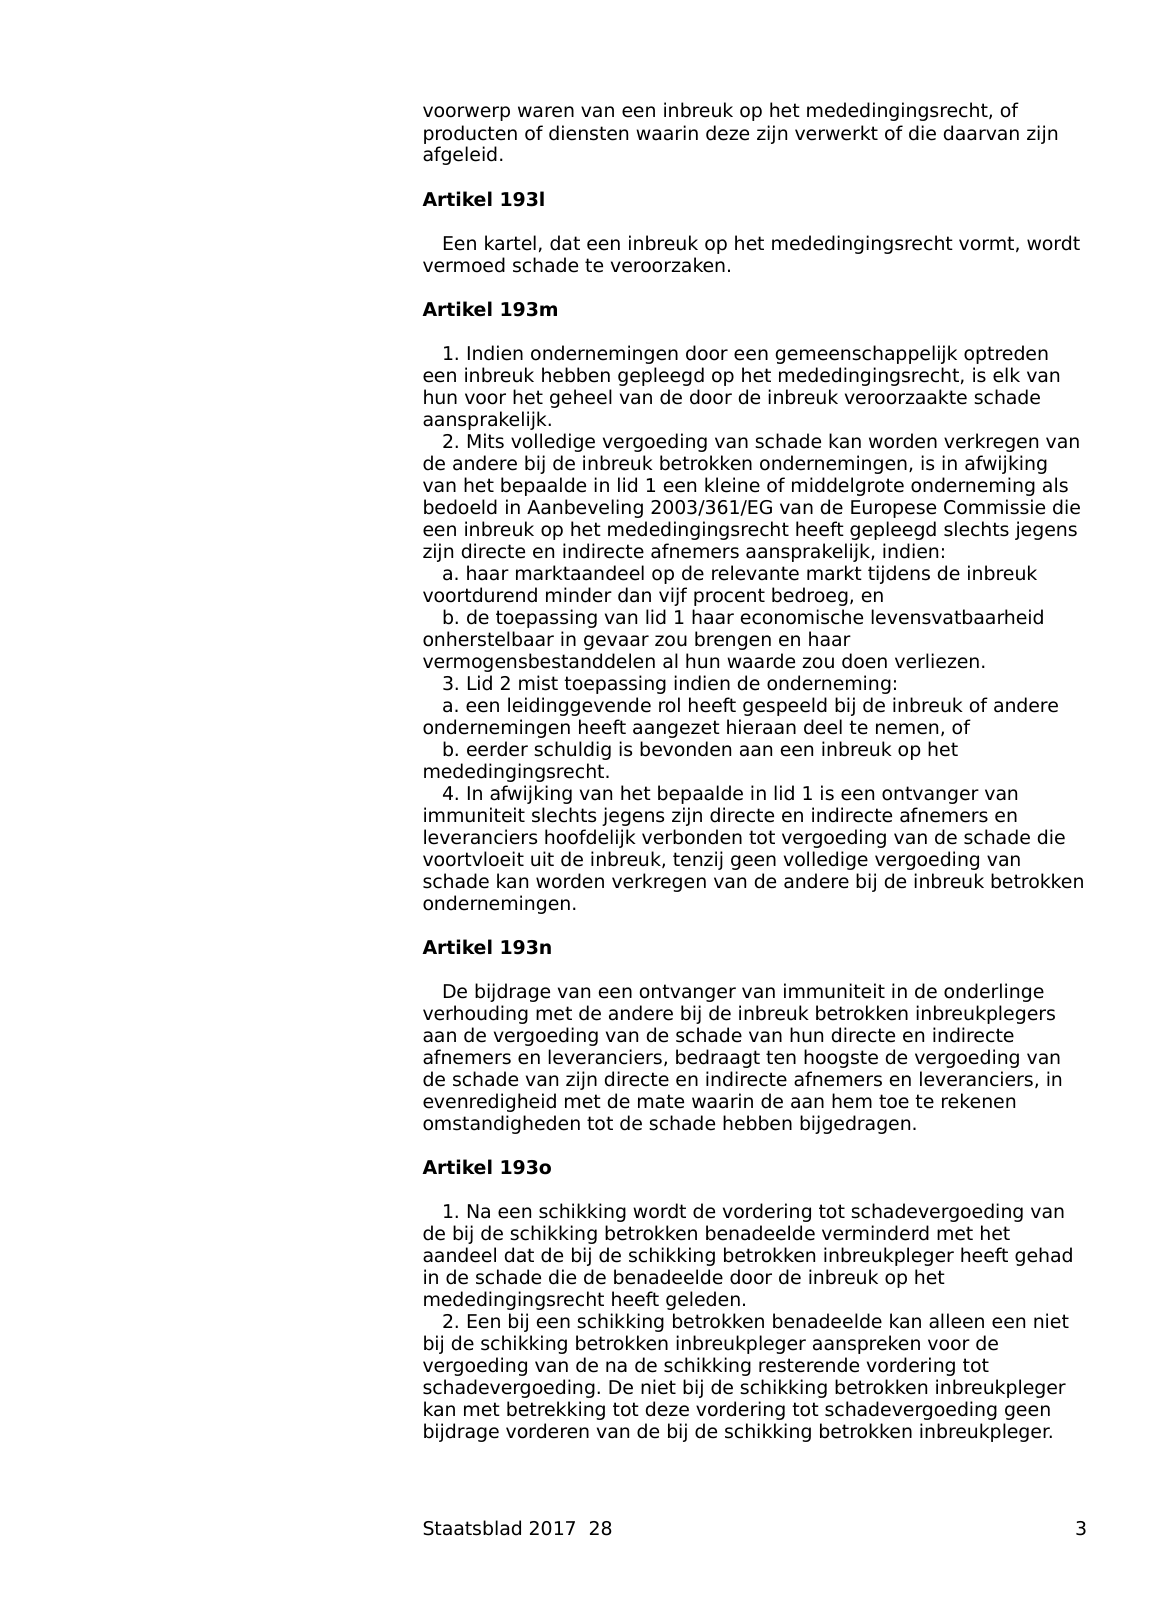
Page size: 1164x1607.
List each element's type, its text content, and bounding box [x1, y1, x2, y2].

text 3. Lid 2 mist toepassing indien de onderneming: [422, 673, 1087, 695]
text a. haar marktaandeel op de relevante markt tijdens de inbreuk voortdurend minder dan vijf procent bedroeg, en [422, 563, 1087, 607]
subtitle Artikel 193l [422, 188, 1087, 211]
text a. een leidinggevende rol heeft gespeeld bij de inbreuk of andere ondernemingen heeft aangezet hieraan deel te nemen, of [422, 695, 1087, 739]
text b. eerder schuldig is bevonden aan een inbreuk op het mededingingsrecht. [422, 739, 1087, 783]
subtitle Artikel 193n [422, 937, 1087, 959]
text b. de toepassing van lid 1 haar economische levensvatbaarheid onherstelbaar in gevaar zou brengen en haar vermogensbestanddelen al hun waarde zou doen verliezen. [422, 607, 1087, 673]
text 4. In afwijking van het bepaalde in lid 1 is een ontvanger van immuniteit slechts jegens zijn directe en indirecte afnemers en leveranciers hoofdelijk verbonden tot vergoeding van de schade die voortvloeit uit de inbreuk, tenzij geen volledige vergoeding van schade kan worden verkregen van de andere bij de inbreuk betrokken ondernemingen. [422, 783, 1087, 914]
text voorwerp waren van een inbreuk op het mededingingsrecht, of producten of diensten waarin deze zijn verwerkt of die daarvan zijn afgeleid. [422, 100, 1087, 166]
subtitle Artikel 193o [422, 1157, 1087, 1179]
text 1. Indien ondernemingen door een gemeenschappelijk optreden een inbreuk hebben gepleegd op het mededingingsrecht, is elk van hun voor het geheel van de door de inbreuk veroorzaakte schade aansprakelijk. [422, 343, 1087, 431]
subtitle Artikel 193m [422, 299, 1087, 321]
text Een kartel, dat een inbreuk op het mededingingsrecht vormt, wordt vermoed schade te veroorzaken. [422, 233, 1087, 277]
text 2. Een bij een schikking betrokken benadeelde kan alleen een niet bij de schikking betrokken inbreukpleger aanspreken voor de vergoeding van de na de schikking resterende vordering tot schadevergoeding. De niet bij de schikking betrokken inbreukpleger kan met betrekking tot deze vordering tot schadevergoeding geen bijdrage vorderen van de bij de schikking betrokken inbreukpleger. [422, 1311, 1087, 1443]
text De bijdrage van een ontvanger van immuniteit in de onderlinge verhouding met de andere bij de inbreuk betrokken inbreukplegers aan de vergoeding van de schade van hun directe en indirecte afnemers en leveranciers, bedraagt ten hoogste de vergoeding van de schade van zijn directe en indirecte afnemers en leveranciers, in evenredigheid met de mate waarin de aan hem toe te rekenen omstandigheden tot de schade hebben bijgedragen. [422, 981, 1087, 1135]
text 1. Na een schikking wordt de vordering tot schadevergoeding van de bij de schikking betrokken benadeelde verminderd met het aandeel dat de bij de schikking betrokken inbreukpleger heeft gehad in de schade die de benadeelde door de inbreuk op het mededingingsrecht heeft geleden. [422, 1201, 1087, 1311]
text 2. Mits volledige vergoeding van schade kan worden verkregen van de andere bij de inbreuk betrokken ondernemingen, is in afwijking van het bepaalde in lid 1 een kleine of middelgrote onderneming als bedoeld in Aanbeveling 2003/361/EG van de Europese Commissie die een inbreuk op het mededingingsrecht heeft gepleegd slechts jegens zijn directe en indirecte afnemers aansprakelijk, indien: [422, 431, 1087, 563]
